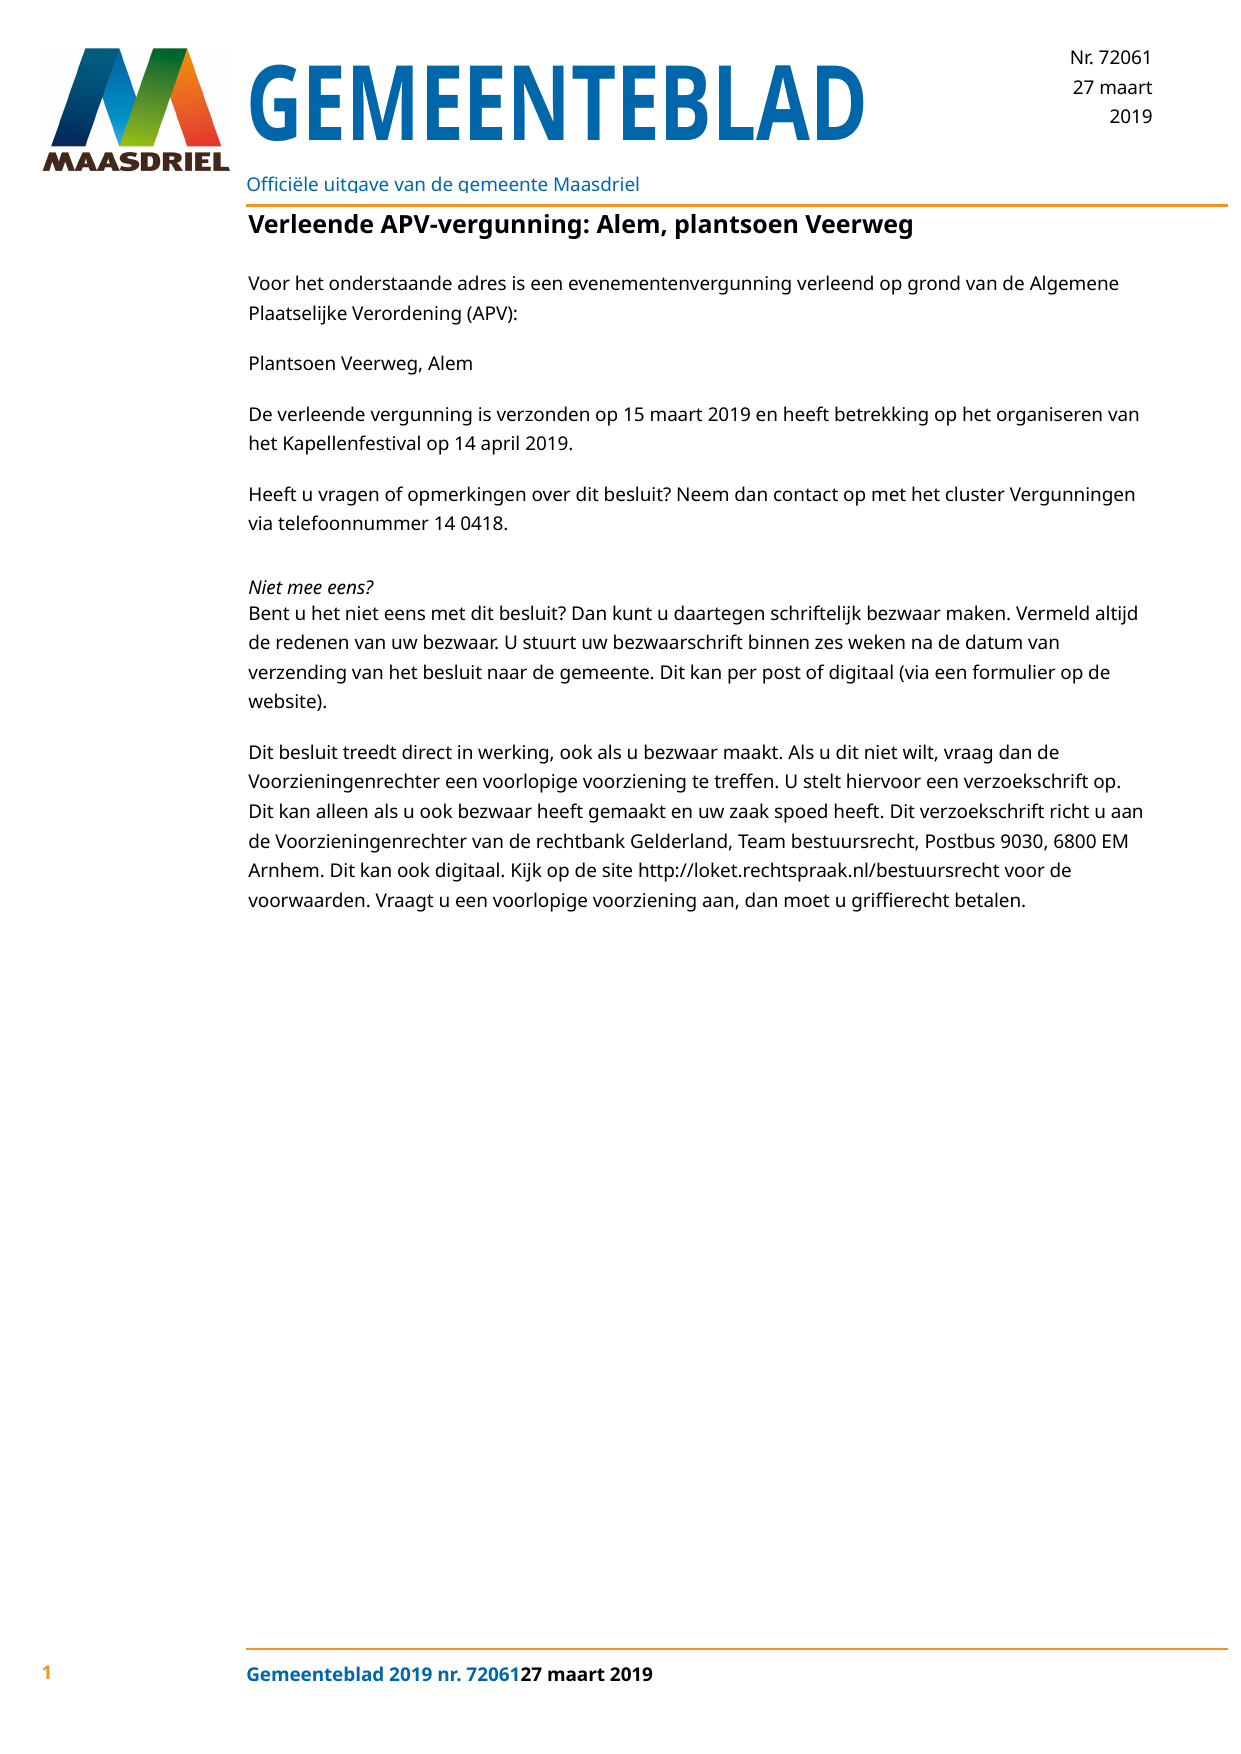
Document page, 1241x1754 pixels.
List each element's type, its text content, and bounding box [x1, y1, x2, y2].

text Heeft u vragen of opmerkingen over dit besluit? Neem dan contact op met het cluster Vergunningen via telefoonnummer 14 0418. [248, 481, 1152, 536]
text Dit besluit treedt direct in werking, ook als u bezwaar maakt. Als u dit niet wilt, vraag dan de Voorzieningenrechter een voorlopige voorziening te treffen. U stelt hiervoor een verzoekschrift op. Dit kan alleen als u ook bezwaar heeft gemaakt en uw zaak spoed heeft. Dit verzoekschrift richt u aan de Voorzieningenrechter van de rechtbank Gelderland, Team bestuursrecht, Postbus 9030, 6800 EM Arnhem. Dit kan ook digitaal. Kijk op de site http://loket.rechtspraak.nl/bestuursrecht voor de voorwaarden. Vraagt u een voorlopige voorziening aan, dan moet u griffierecht betalen. [248, 739, 1152, 913]
text Bent u het niet eens met dit besluit? Dan kunt u daartegen schriftelijk bezwaar maken. Vermeld altijd de redenen van uw bezwaar. U stuurt uw bezwaarschrift binnen zes weken na de datum van verzending van het besluit naar de gemeente. Dit kan per post of digitaal (via een formulier op de website). [248, 600, 1152, 714]
text Plantsoen Veerweg, Alem [248, 350, 1152, 376]
text Verleende APV-vergunning: Alem, plantsoen Veerweg [248, 207, 1152, 241]
picture [41, 47, 231, 172]
text Niet mee eens? [248, 574, 1152, 600]
text Voor het onderstaande adres is een evenementenvergunning verleend op grond van de Algemene Plaatselijke Verordening (APV): [248, 270, 1152, 326]
text De verleende vergunning is verzonden op 15 maart 2019 en heeft betrekking op het organiseren van het Kapellenfestival op 14 april 2019. [248, 401, 1152, 456]
